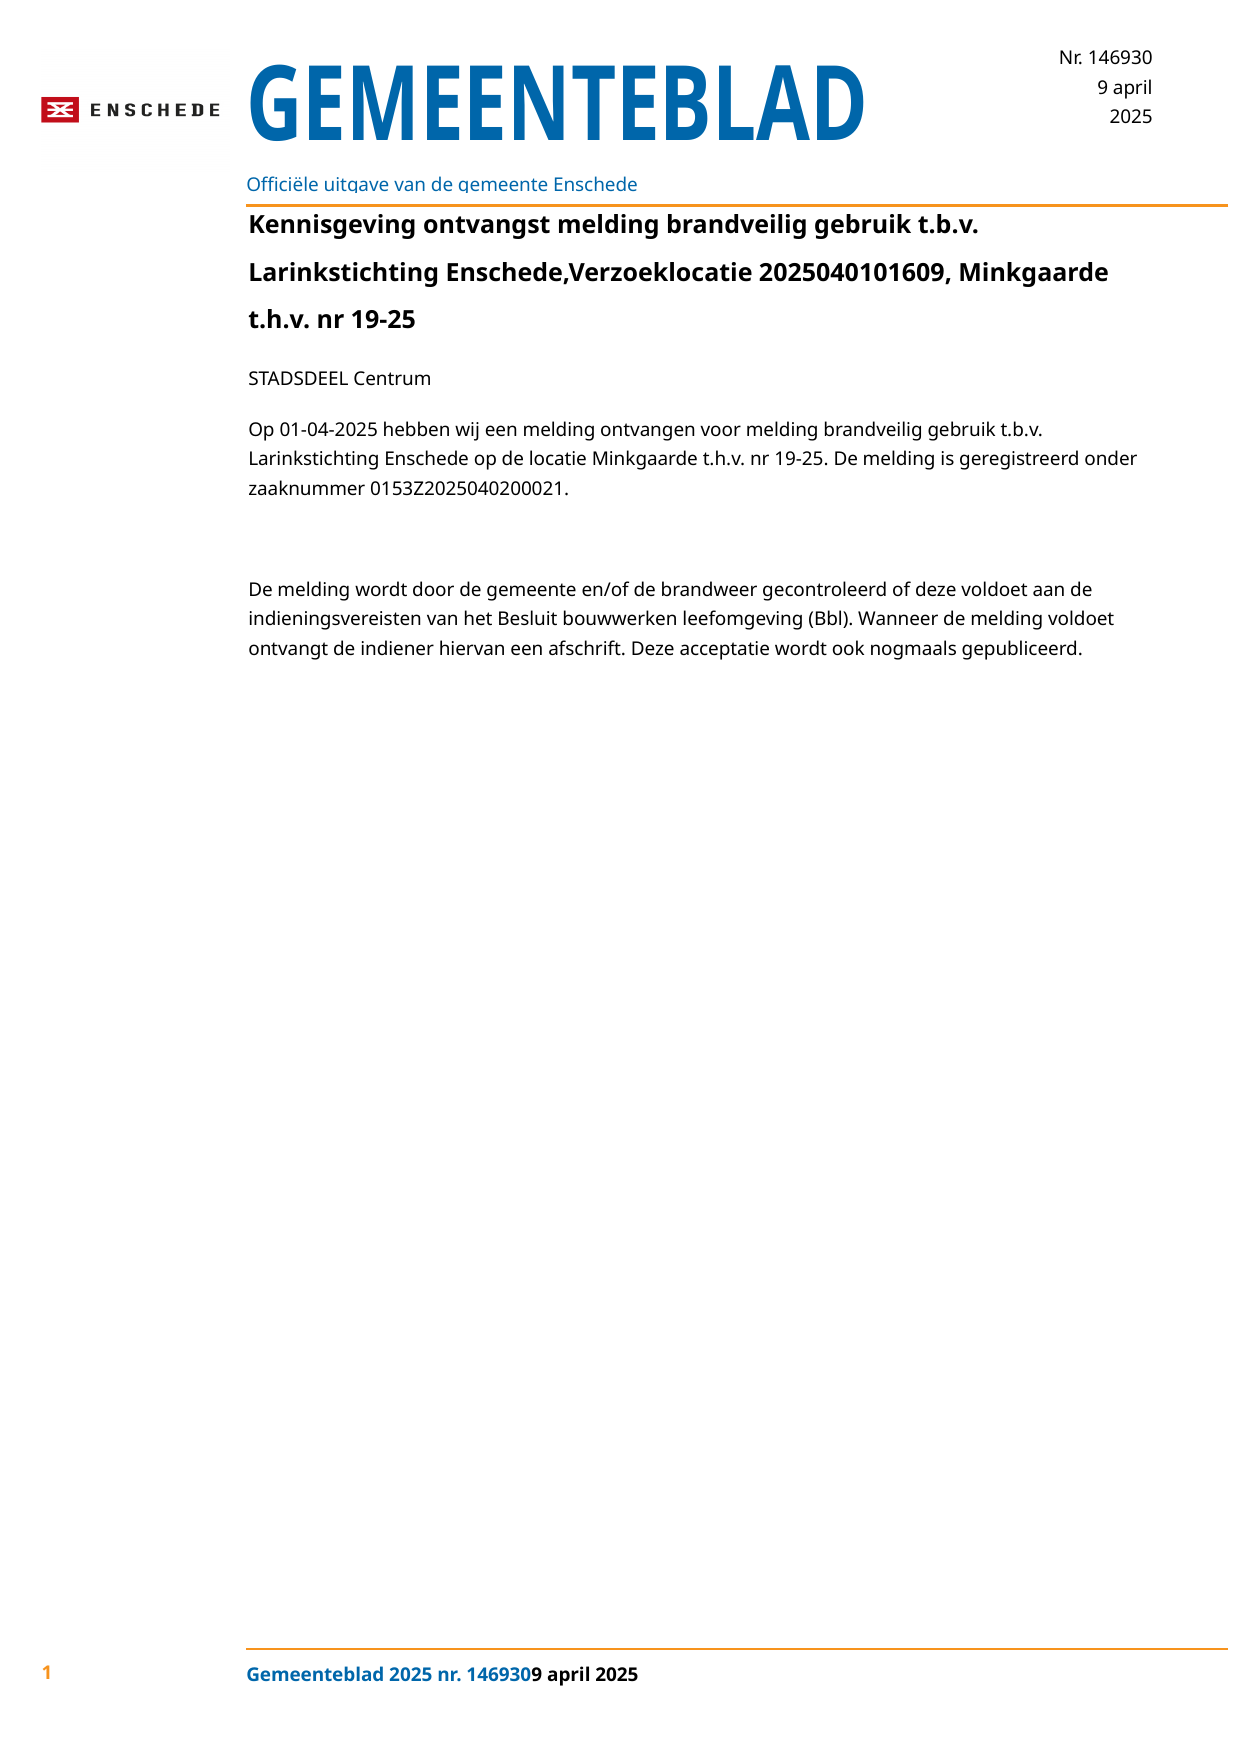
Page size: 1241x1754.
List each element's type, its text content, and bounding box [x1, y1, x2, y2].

text Kennisgeving ontvangst melding brandveilig gebruik t.b.v. Larinkstichting Enschede,Verzoeklocatie 2025040101609, Minkgaarde t.h.v. nr 19-25 [248, 207, 1152, 336]
text De melding wordt door de gemeente en/of de brandweer gecontroleerd of deze voldoet aan de indieningsvereisten van het Besluit bouwwerken leefomgeving (Bbl). Wanneer de melding voldoet ontvangt de indiener hiervan een afschrift. Deze acceptatie wordt ook nogmaals gepubliceerd. [248, 576, 1152, 661]
picture [41, 47, 231, 172]
text Op 01-04-2025 hebben wij een melding ontvangen voor melding brandveilig gebruik t.b.v. Larinkstichting Enschede op de locatie Minkgaarde t.h.v. nr 19-25. De melding is geregistreerd onder zaaknummer 0153Z2025040200021. [248, 416, 1152, 501]
text STADSDEEL Centrum [248, 366, 1152, 391]
